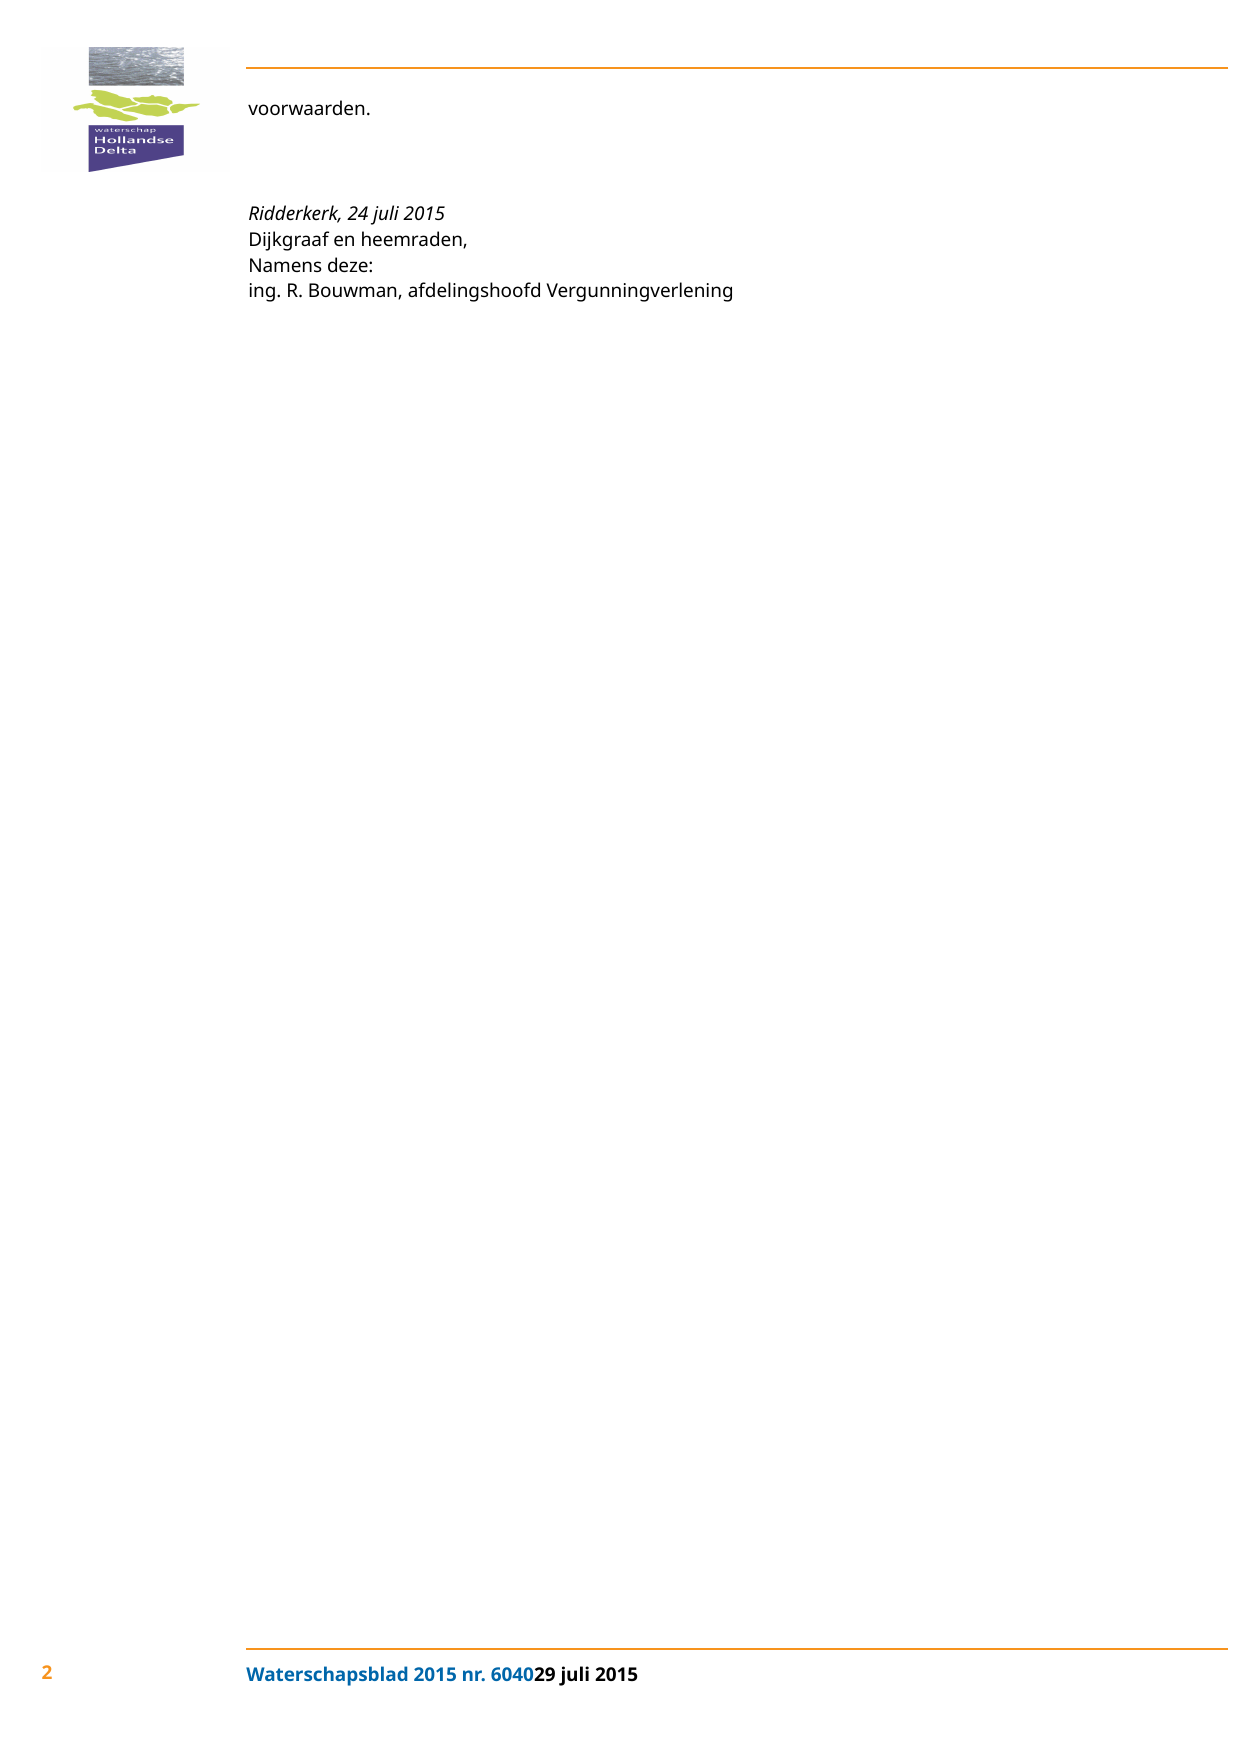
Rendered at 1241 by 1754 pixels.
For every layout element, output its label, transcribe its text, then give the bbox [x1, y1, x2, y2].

text voorwaarden. [248, 95, 1152, 121]
text Dijkgraaf en heemraden, [248, 226, 1152, 252]
text ing. R. Bouwman, afdelingshoofd Vergunningverlening [248, 278, 1152, 303]
text Namens deze: [248, 252, 1152, 278]
picture [41, 47, 231, 172]
text Ridderkerk, 24 juli 2015 [248, 201, 1152, 226]
